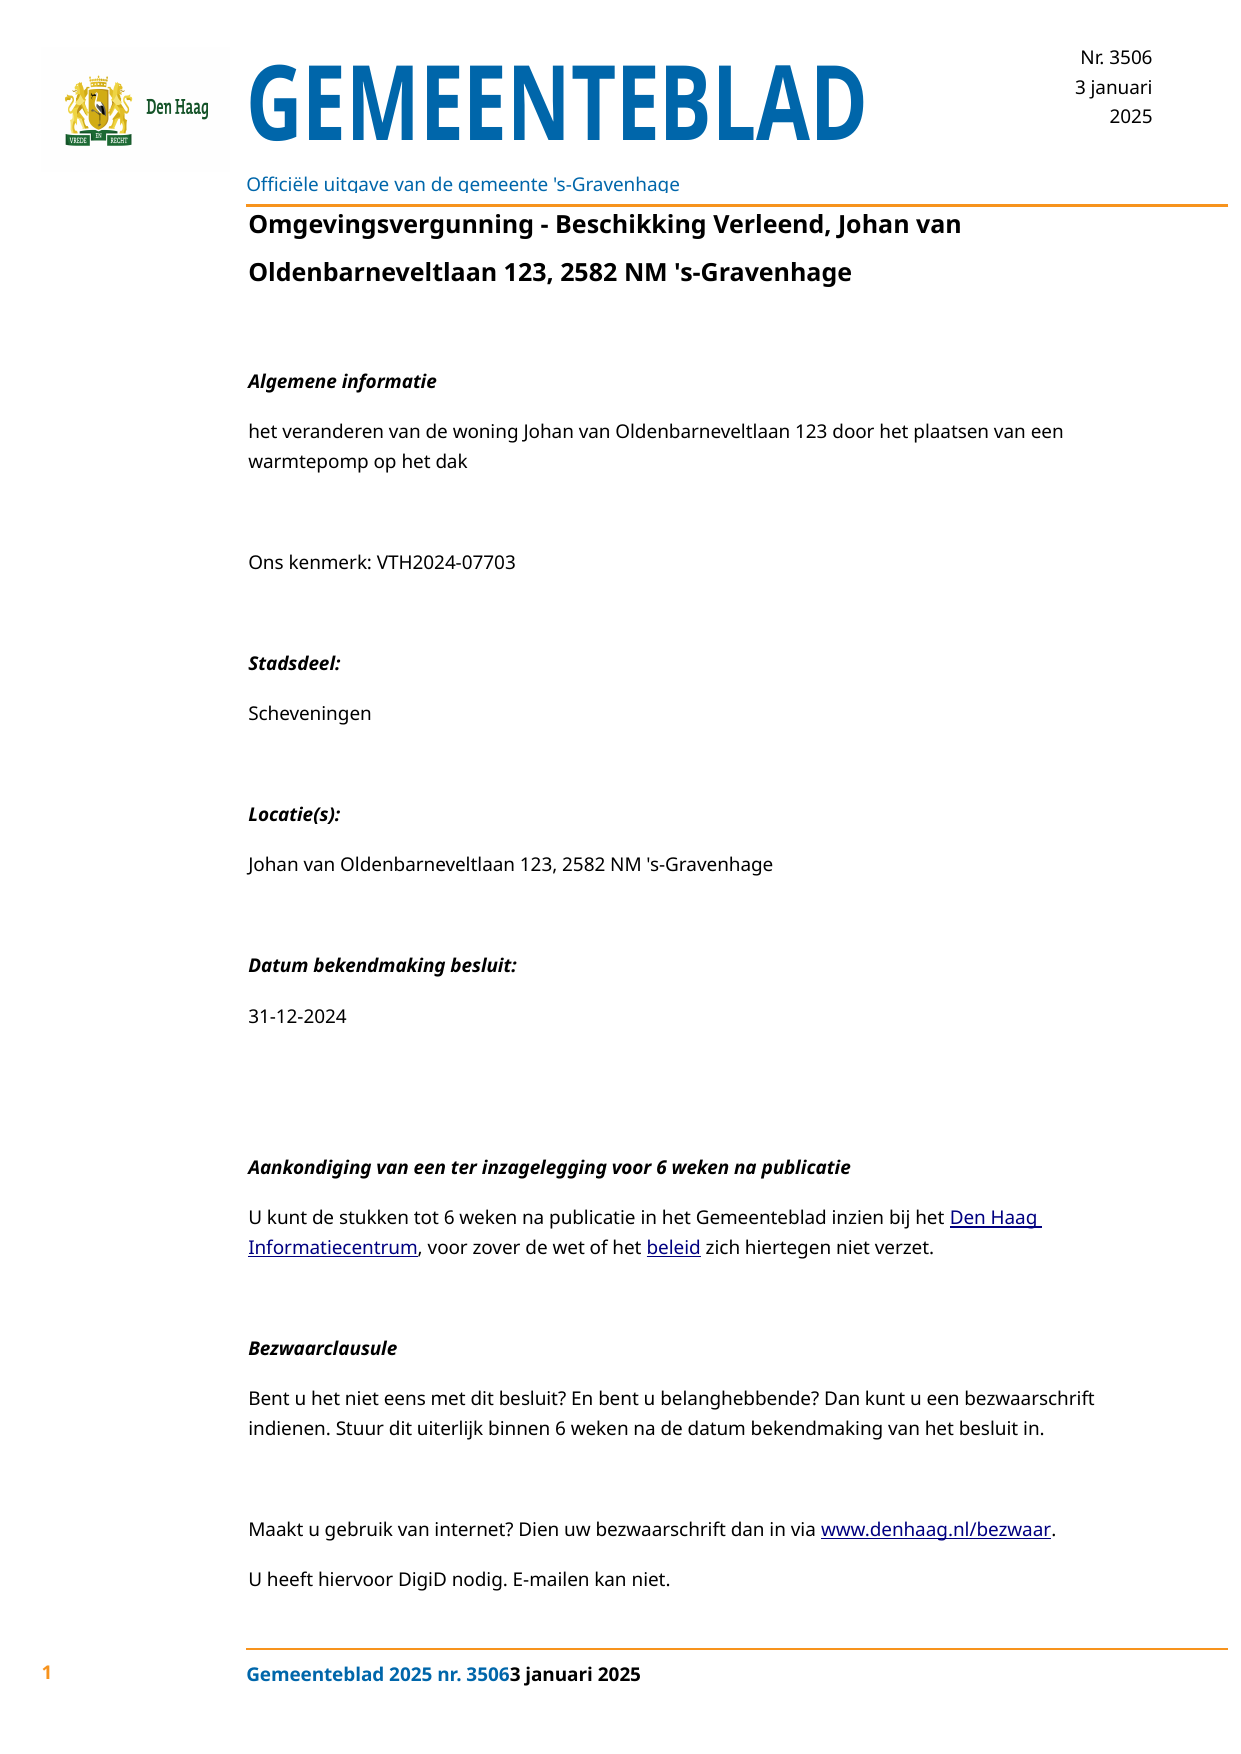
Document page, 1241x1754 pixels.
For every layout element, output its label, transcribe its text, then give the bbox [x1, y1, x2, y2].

text U kunt de stukken tot 6 weken na publicatie in het Gemeenteblad inzien bij het Den Haag Informatiecentrum, voor zover de wet of het beleid zich hiertegen niet verzet. [248, 1204, 1152, 1260]
picture [41, 47, 231, 172]
text Bezwaarclausule [248, 1335, 1152, 1361]
text U heeft hiervoor DigiD nodig. E-mailen kan niet. [248, 1566, 1152, 1592]
text Omgevingsvergunning - Beschikking Verleend, Johan van Oldenbarneveltlaan 123, 2582 NM 's-Gravenhage [248, 207, 1152, 288]
text Ons kenmerk: VTH2024-07703 [248, 549, 1152, 575]
text Locatie(s): [248, 801, 1152, 827]
text Algemene informatie [248, 368, 1152, 394]
text Aankondiging van een ter inzagelegging voor 6 weken na publicatie [248, 1154, 1152, 1180]
text Datum bekendmaking besluit: [248, 952, 1152, 978]
text 31-12-2024 [248, 1003, 1152, 1029]
text Maakt u gebruik van internet? Dien uw bezwaarschrift dan in via www.denhaag.nl/bezwaar. [248, 1516, 1152, 1542]
text Bent u het niet eens met dit besluit? En bent u belanghebbende? Dan kunt u een bezwaarschrift indienen. Stuur dit uiterlijk binnen 6 weken na de datum bekendmaking van het besluit in. [248, 1385, 1152, 1441]
text het veranderen van de woning Johan van Oldenbarneveltlaan 123 door het plaatsen van een warmtepomp op het dak [248, 419, 1152, 474]
text Stadsdeel: [248, 650, 1152, 676]
text Scheveningen [248, 700, 1152, 726]
text Johan van Oldenbarneveltlaan 123, 2582 NM 's-Gravenhage [248, 852, 1152, 877]
